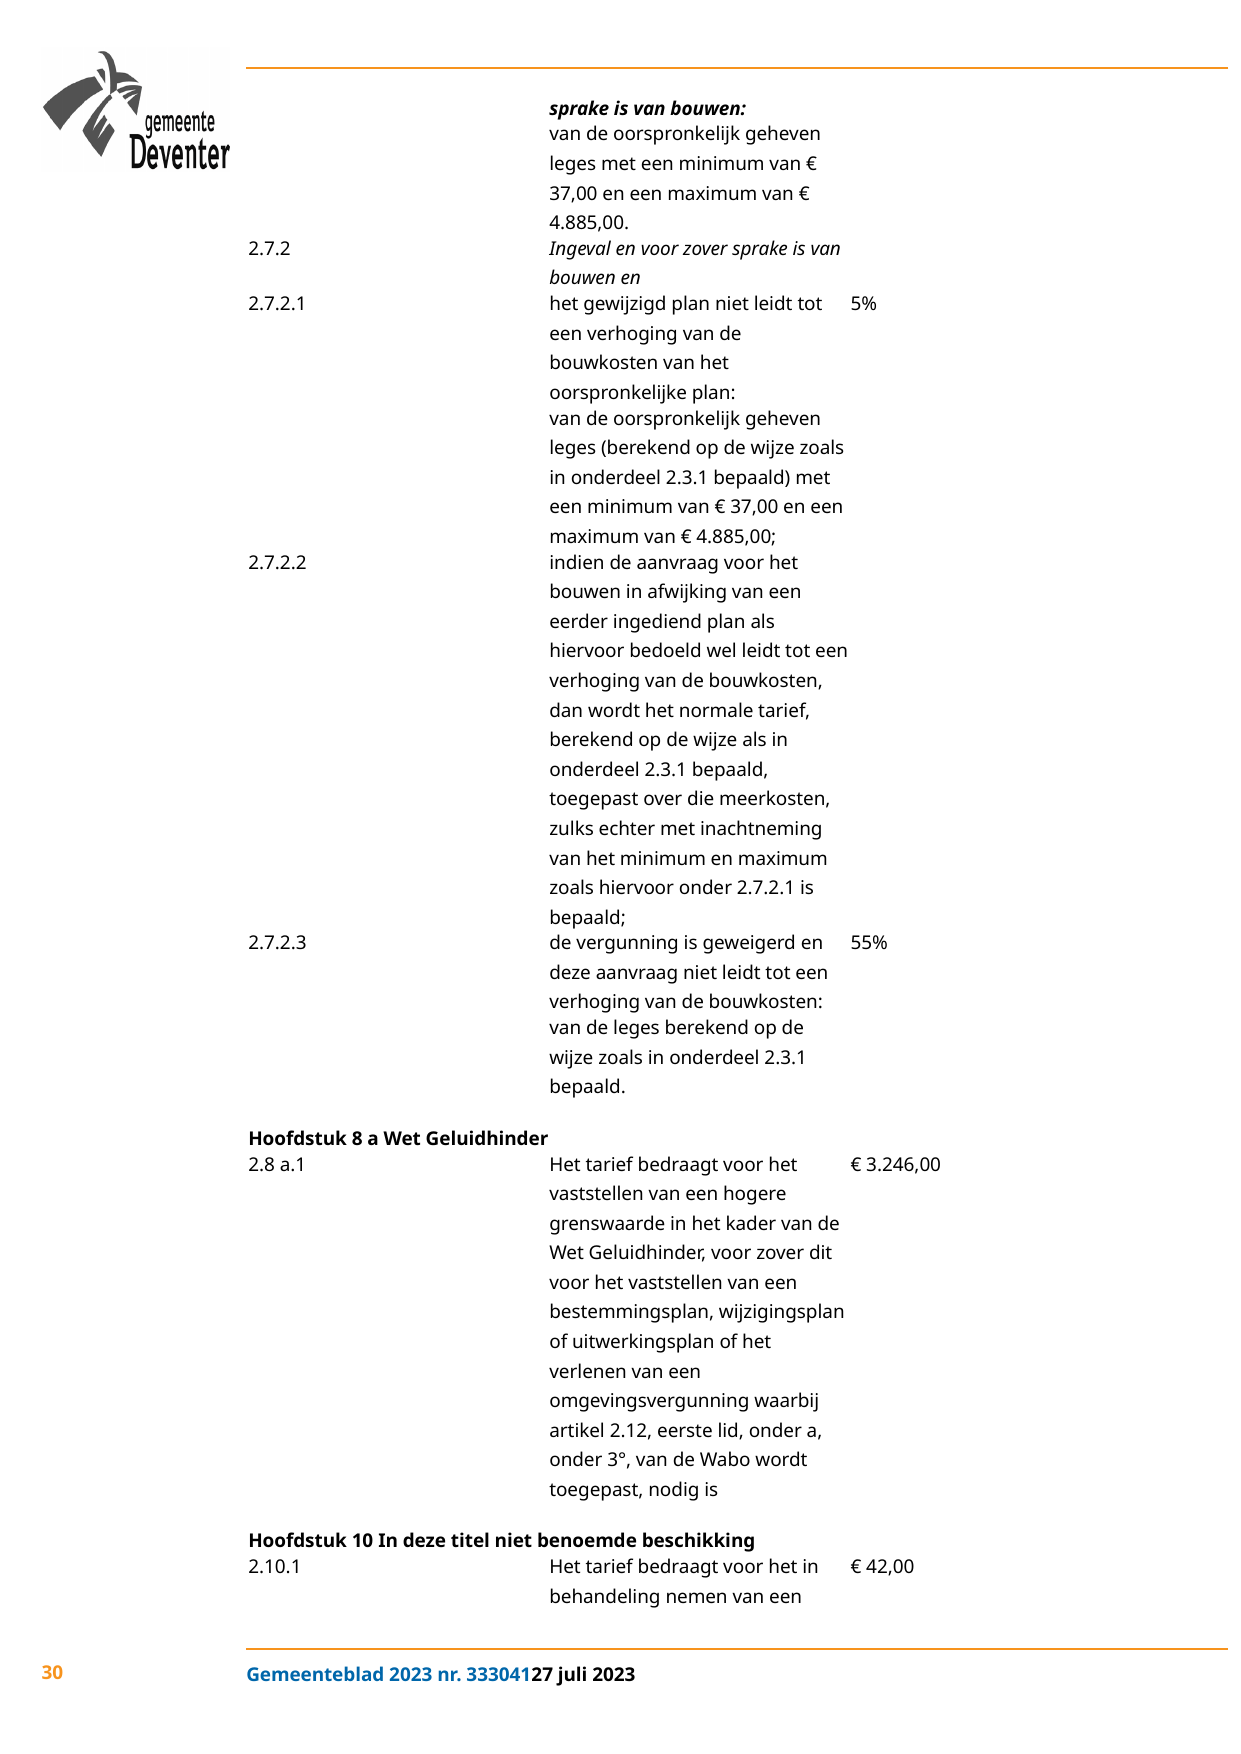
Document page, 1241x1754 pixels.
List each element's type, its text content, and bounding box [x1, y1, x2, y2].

table_cell [850, 1099, 1152, 1125]
table_cell [850, 95, 1152, 121]
table_cell indien de aanvraag voor het bouwen in afwijking van een eerder ingediend plan als hiervoor bedoeld wel leidt tot een verhoging van de bouwkosten, dan wordt het normale tarief, berekend op de wijze als in onderdeel 2.3.1 bepaald, toegepast over die meerkosten, zulks echter met inachtneming van het minimum en maximum zoals hiervoor onder 2.7.2.1 is bepaald; [549, 549, 850, 929]
table_cell [248, 405, 549, 549]
table_cell [850, 235, 1152, 290]
table_cell de vergunning is geweigerd en deze aanvraag niet leidt tot een verhoging van de bouwkosten: [549, 930, 850, 1014]
table_cell [850, 1125, 1152, 1151]
table_cell [850, 1502, 1152, 1528]
table_cell 2.7.2.3 [248, 930, 549, 1014]
table_cell [248, 1015, 549, 1099]
table_cell 5% [850, 290, 1152, 405]
table_cell 2.7.2.1 [248, 290, 549, 405]
table_cell 2.7.2.2 [248, 549, 549, 929]
table_cell Ingeval en voor zover sprake is van bouwen en [549, 235, 850, 290]
table_cell van de oorspronkelijk geheven leges met een minimum van € 37,00 en een maximum van € 4.885,00. [549, 121, 850, 235]
table_cell [850, 1528, 1152, 1553]
table_cell 2.8 a.1 [248, 1151, 549, 1502]
table_cell [248, 1502, 549, 1528]
table_cell [850, 1015, 1152, 1099]
table_cell [850, 549, 1152, 929]
picture [41, 47, 231, 172]
table_cell Hoofdstuk 8 a Wet Geluidhinder [248, 1125, 850, 1151]
table_cell sprake is van bouwen: [549, 95, 850, 121]
table_cell Het tarief bedraagt voor het in behandeling nemen van een [549, 1554, 850, 1609]
table_cell [850, 121, 1152, 235]
table_cell [248, 1099, 549, 1125]
table_cell [248, 95, 549, 121]
table_cell Hoofdstuk 10 In deze titel niet benoemde beschikking [248, 1528, 850, 1553]
table_cell Het tarief bedraagt voor het vaststellen van een hogere grenswaarde in het kader van de Wet Geluidhinder, voor zover dit voor het vaststellen van een bestemmingsplan, wijzigingsplan of uitwerkingsplan of het verlenen van een omgevingsvergunning waarbij artikel 2.12, eerste lid, onder a, onder 3°, van de Wabo wordt toegepast, nodig is [549, 1151, 850, 1502]
table_cell 2.10.1 [248, 1554, 549, 1609]
table_cell het gewijzigd plan niet leidt tot een verhoging van de bouwkosten van het oorspronkelijke plan: [549, 290, 850, 405]
table_cell 55% [850, 930, 1152, 1014]
table_cell [549, 1502, 850, 1528]
table_cell € 42,00 [850, 1554, 1152, 1609]
table_cell [248, 121, 549, 235]
table_cell [549, 1099, 850, 1125]
table_cell € 3.246,00 [850, 1151, 1152, 1502]
table_cell [850, 405, 1152, 549]
table_cell van de oorspronkelijk geheven leges (berekend op de wijze zoals in onderdeel 2.3.1 bepaald) met een minimum van € 37,00 en een maximum van € 4.885,00; [549, 405, 850, 549]
table_cell 2.7.2 [248, 235, 549, 290]
table_cell van de leges berekend op de wijze zoals in onderdeel 2.3.1 bepaald. [549, 1015, 850, 1099]
